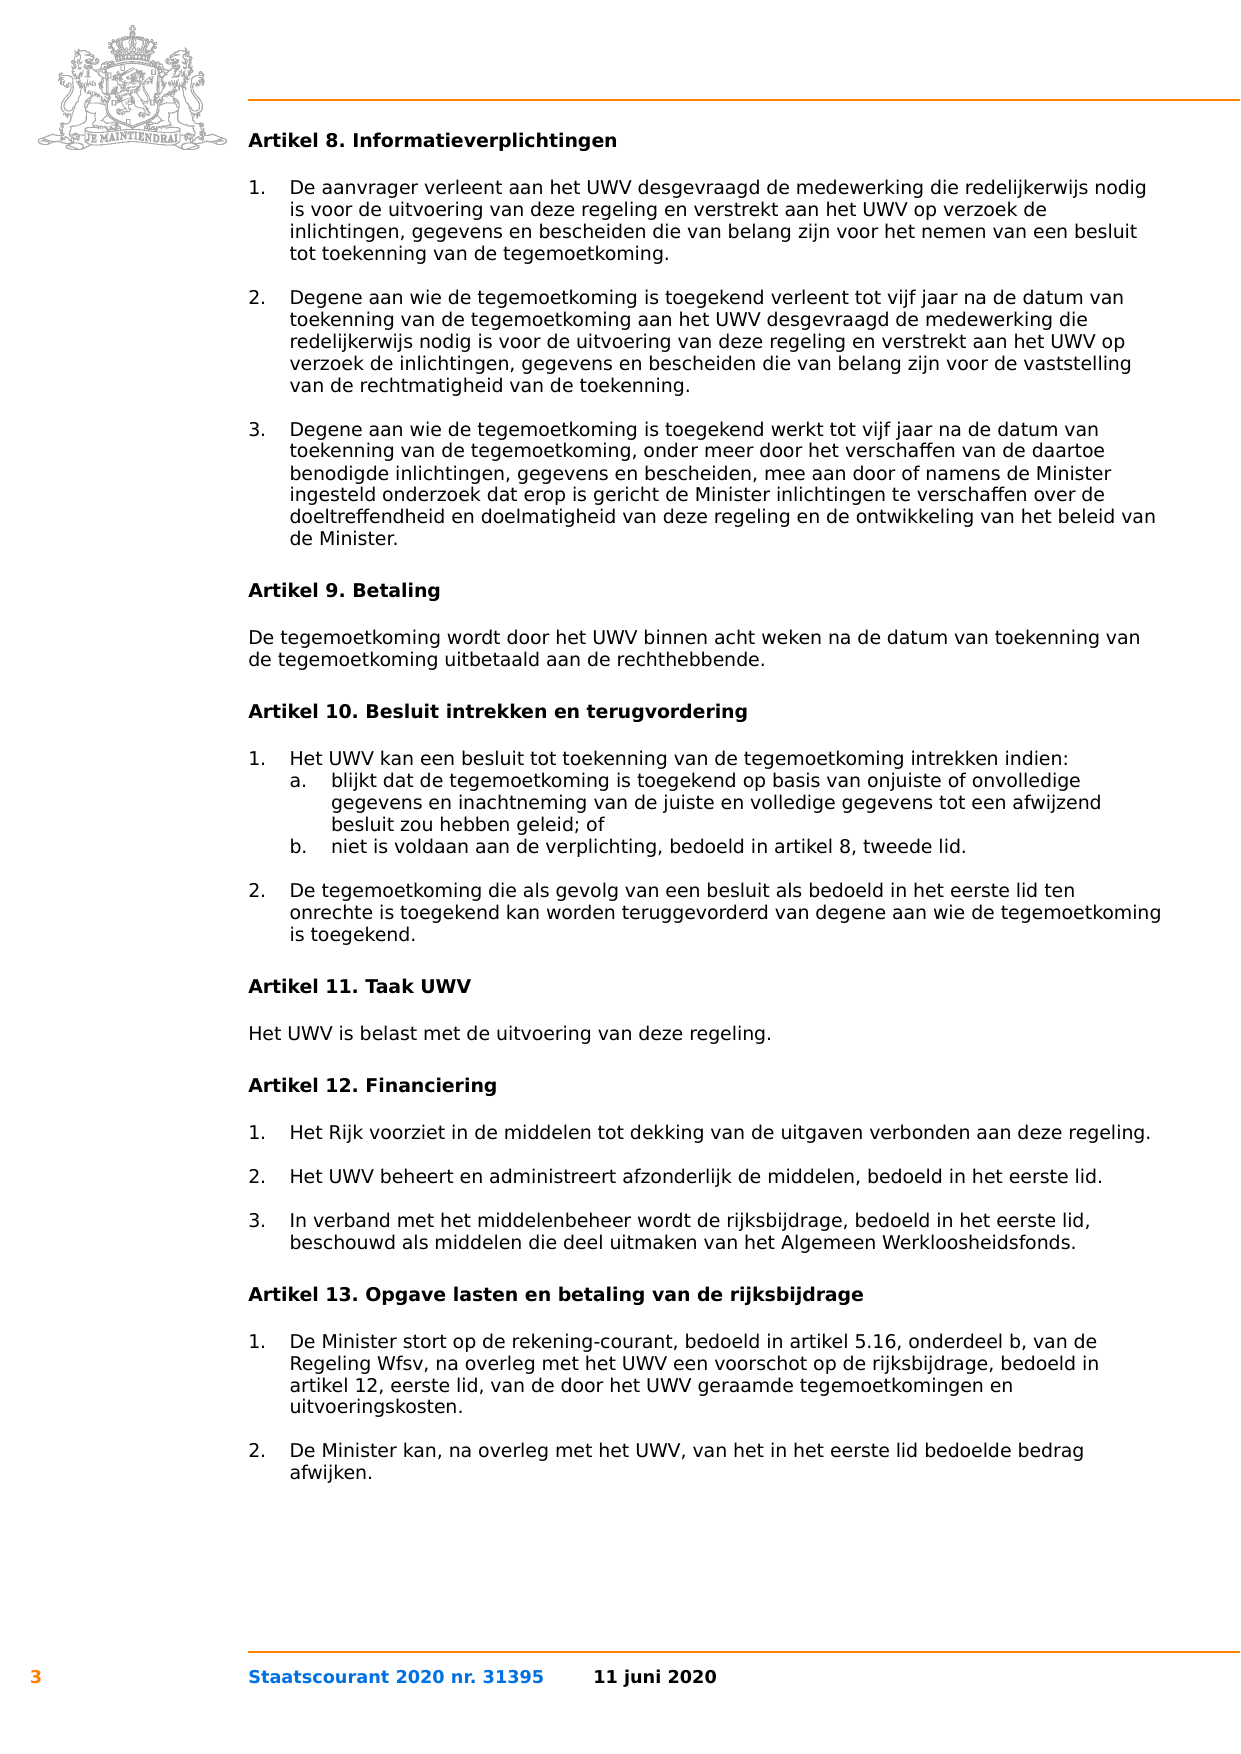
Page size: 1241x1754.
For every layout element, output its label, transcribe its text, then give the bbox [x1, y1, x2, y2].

text 2. Het UWV beheert en administreert afzonderlijk de middelen, bedoeld in het eerste lid. [248, 1166, 1163, 1188]
subtitle Artikel 13. Opgave lasten en betaling van de rijksbijdrage [248, 1283, 1163, 1306]
subtitle Artikel 8. Informatieverplichtingen [248, 130, 1163, 152]
text 1. Het Rijk voorziet in de middelen tot dekking van de uitgaven verbonden aan deze regeling. [248, 1122, 1163, 1144]
text b. niet is voldaan aan de verplichting, bedoeld in artikel 8, tweede lid. [289, 836, 1163, 858]
subtitle Artikel 12. Financiering [248, 1075, 1163, 1097]
text Het UWV is belast met de uitvoering van deze regeling. [248, 1023, 1163, 1045]
subtitle Artikel 10. Besluit intrekken en terugvordering [248, 701, 1163, 723]
text 3. In verband met het middelenbeheer wordt de rijksbijdrage, bedoeld in het eerste lid, beschouwd als middelen die deel uitmaken van het Algemeen Werkloosheidsfonds. [248, 1209, 1163, 1253]
text 2. De Minister kan, na overleg met het UWV, van het in het eerste lid bedoelde bedrag afwijken. [248, 1440, 1163, 1484]
text De tegemoetkoming wordt door het UWV binnen acht weken na de datum van toekenning van de tegemoetkoming uitbetaald aan de rechthebbende. [248, 627, 1163, 671]
text 1. De aanvrager verleent aan het UWV desgevraagd de medewerking die redelijkerwijs nodig is voor de uitvoering van deze regeling en verstrekt aan het UWV op verzoek de inlichtingen, gegevens en bescheiden die van belang zijn voor het nemen van een besluit tot toekenning van de tegemoetkoming. [248, 177, 1163, 265]
text 2. Degene aan wie de tegemoetkoming is toegekend verleent tot vijf jaar na de datum van toekenning van de tegemoetkoming aan het UWV desgevraagd de medewerking die redelijkerwijs nodig is voor de uitvoering van deze regeling en verstrekt aan het UWV op verzoek de inlichtingen, gegevens en bescheiden die van belang zijn voor de vaststelling van de rechtmatigheid van de toekenning. [248, 287, 1163, 397]
text 1. Het UWV kan een besluit tot toekenning van de tegemoetkoming intrekken indien: [248, 748, 1163, 770]
text a. blijkt dat de tegemoetkoming is toegekend op basis van onjuiste of onvolledige gegevens en inachtneming van de juiste en volledige gegevens tot een afwijzend besluit zou hebben geleid; of [289, 770, 1163, 836]
text 2. De tegemoetkoming die als gevolg van een besluit als bedoeld in het eerste lid ten onrechte is toegekend kan worden teruggevorderd van degene aan wie de tegemoetkoming is toegekend. [248, 880, 1163, 946]
picture [38, 25, 227, 150]
text 1. De Minister stort op de rekening-courant, bedoeld in artikel 5.16, onderdeel b, van de Regeling Wfsv, na overleg met het UWV een voorschot op de rijksbijdrage, bedoeld in artikel 12, eerste lid, van de door het UWV geraamde tegemoetkomingen en uitvoeringskosten. [248, 1331, 1163, 1418]
subtitle Artikel 9. Betaling [248, 580, 1163, 602]
text 3. Degene aan wie de tegemoetkoming is toegekend werkt tot vijf jaar na de datum van toekenning van de tegemoetkoming, onder meer door het verschaffen van de daartoe benodigde inlichtingen, gegevens en bescheiden, mee aan door of namens de Minister ingesteld onderzoek dat erop is gericht de Minister inlichtingen te verschaffen over de doeltreffendheid en doelmatigheid van deze regeling en de ontwikkeling van het beleid van de Minister. [248, 418, 1163, 550]
subtitle Artikel 11. Taak UWV [248, 976, 1163, 998]
